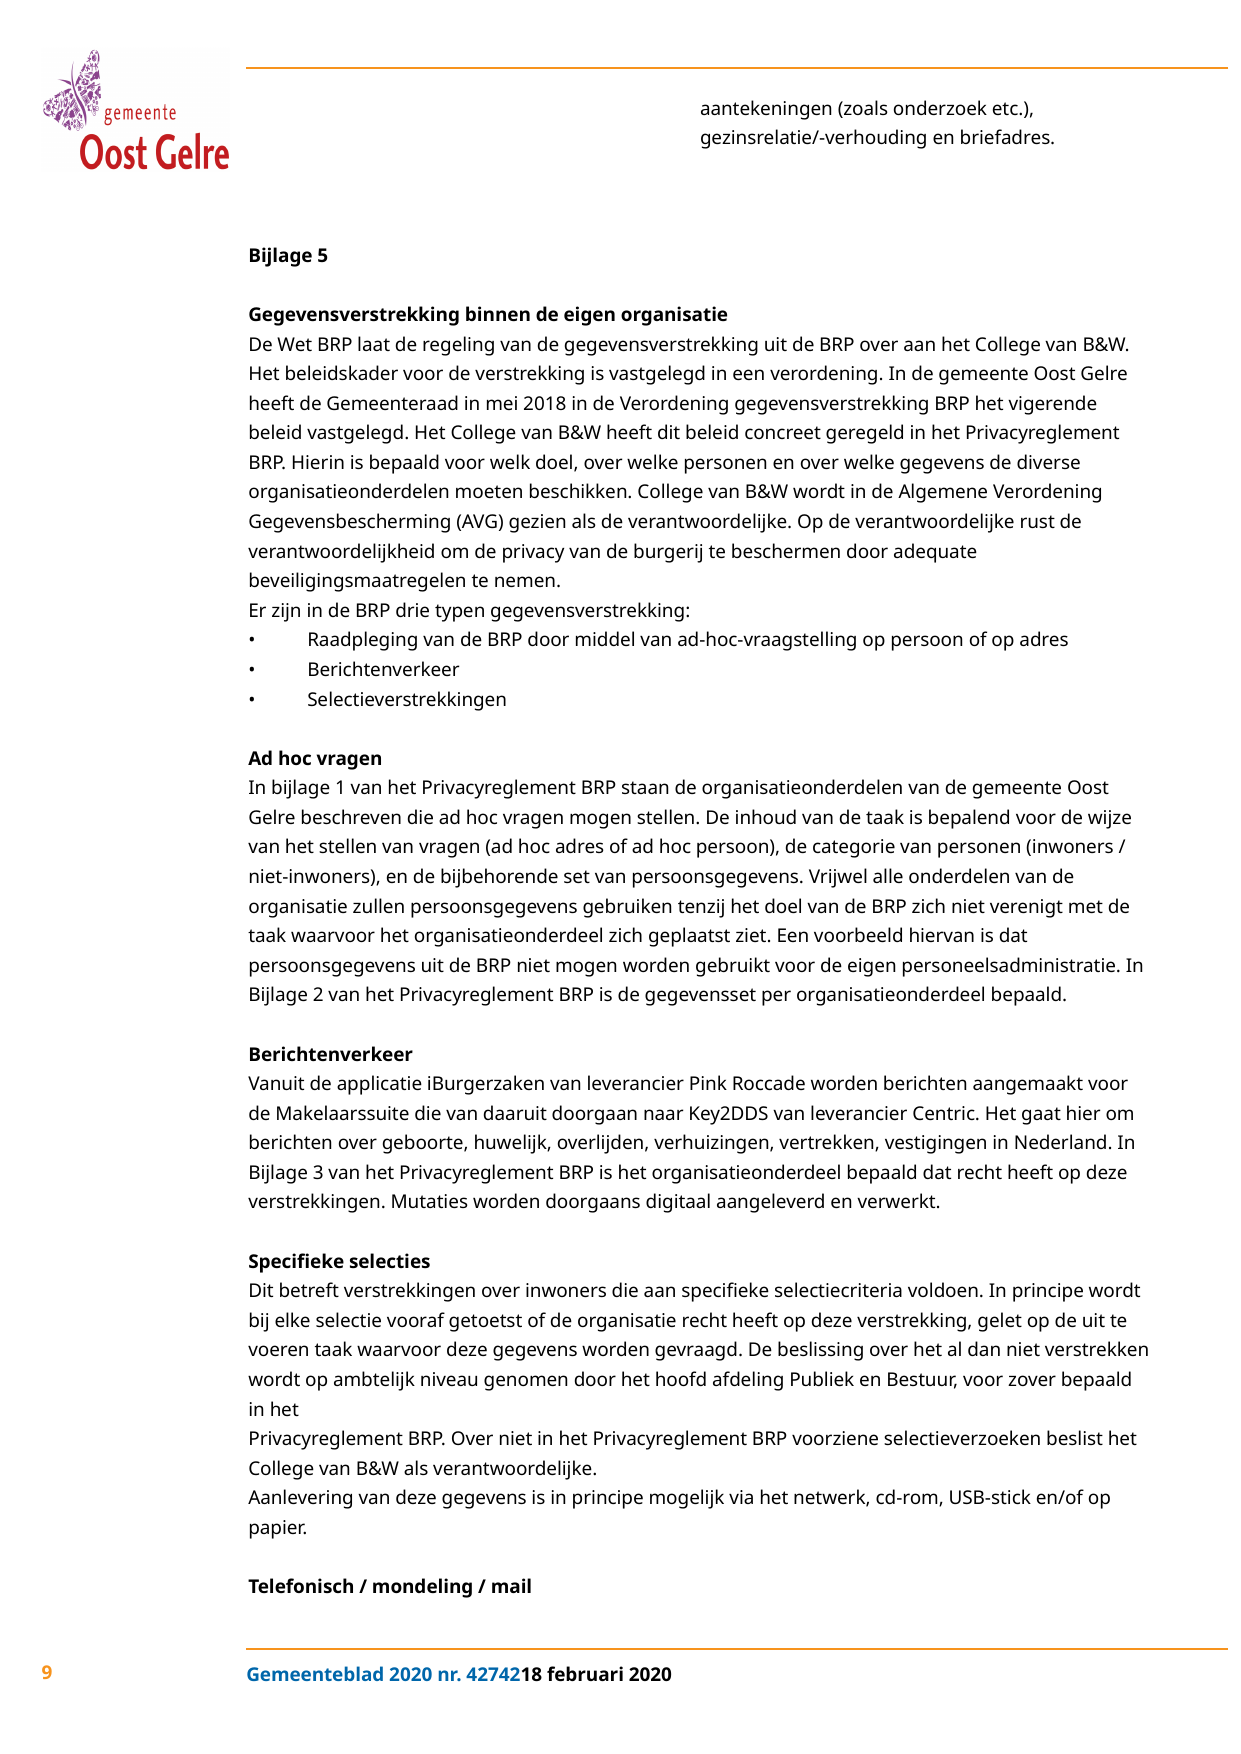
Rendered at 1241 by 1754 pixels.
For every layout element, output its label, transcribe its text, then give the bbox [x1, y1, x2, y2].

table_cell aantekeningen (zoals onderzoek etc.), gezinsrelatie/-verhouding en briefadres. [700, 95, 1152, 150]
text In bijlage 1 van het Privacyreglement BRP staan de organisatieonderdelen van de gemeente Oost Gelre beschreven die ad hoc vragen mogen stellen. De inhoud van de taak is bepalend voor de wijze van het stellen van vragen (ad hoc adres of ad hoc persoon), de categorie van personen (inwoners / niet-inwoners), en de bijbehorende set van persoonsgegevens. Vrijwel alle onderdelen van de organisatie zullen persoonsgegevens gebruiken tenzij het doel van de BRP zich niet verenigt met de taak waarvoor het organisatieonderdeel zich geplaatst ziet. Een voorbeeld hiervan is dat persoonsgegevens uit de BRP niet mogen worden gebruikt voor de eigen personeelsadministratie. In Bijlage 2 van het Privacyreglement BRP is de gegevensset per organisatieonderdeel bepaald. [248, 774, 1152, 1007]
text Vanuit de applicatie iBurgerzaken van leverancier Pink Roccade worden berichten aangemaakt voor de Makelaarssuite die van daaruit doorgaan naar Key2DDS van leverancier Centric. Het gaat hier om berichten over geboorte, huwelijk, overlijden, verhuizingen, vertrekken, vestigingen in Nederland. In Bijlage 3 van het Privacyreglement BRP is het organisatieonderdeel bepaald dat recht heeft op deze verstrekkingen. Mutaties worden doorgaans digitaal aangeleverd en verwerkt. [248, 1070, 1152, 1214]
text Gegevensverstrekking binnen de eigen organisatie [248, 301, 1152, 327]
list Selectieverstrekkingen [248, 686, 1152, 712]
text Privacyreglement BRP. Over niet in het Privacyreglement BRP voorziene selectieverzoeken beslist het College van B&W als verantwoordelijke. [248, 1425, 1152, 1481]
text Specifieke selecties [248, 1248, 1152, 1274]
picture [41, 47, 231, 172]
text Telefonisch / mondeling / mail [248, 1573, 1152, 1599]
text Dit betreft verstrekkingen over inwoners die aan specifieke selectiecriteria voldoen. In principe wordt bij elke selectie vooraf getoetst of de organisatie recht heeft op deze verstrekking, gelet op de uit te voeren taak waarvoor deze gegevens worden gevraagd. De beslissing over het al dan niet verstrekken wordt op ambtelijk niveau genomen door het hoofd afdeling Publiek en Bestuur, voor zover bepaald in het [248, 1277, 1152, 1422]
table_cell [248, 95, 700, 150]
text Aanlevering van deze gegevens is in principe mogelijk via het netwerk, cd-rom, USB-stick en/of op papier. [248, 1484, 1152, 1540]
text Ad hoc vragen [248, 745, 1152, 771]
text Berichtenverkeer [248, 1041, 1152, 1067]
text Bijlage 5 [248, 242, 1152, 268]
list Berichtenverkeer [248, 656, 1152, 682]
text Er zijn in de BRP drie typen gegevensverstrekking: [248, 597, 1152, 623]
text De Wet BRP laat de regeling van de gegevensverstrekking uit de BRP over aan het College van B&W. Het beleidskader voor de verstrekking is vastgelegd in een verordening. In de gemeente Oost Gelre heeft de Gemeenteraad in mei 2018 in de Verordening gegevensverstrekking BRP het vigerende beleid vastgelegd. Het College van B&W heeft dit beleid concreet geregeld in het Privacyreglement BRP. Hierin is bepaald voor welk doel, over welke personen en over welke gegevens de diverse organisatieonderdelen moeten beschikken. College van B&W wordt in de Algemene Verordening Gegevensbescherming (AVG) gezien als de verantwoordelijke. Op de verantwoordelijke rust de verantwoordelijkheid om de privacy van de burgerij te beschermen door adequate beveiligingsmaatregelen te nemen. [248, 331, 1152, 593]
list Raadpleging van de BRP door middel van ad-hoc-vraagstelling op persoon of op adres [248, 627, 1152, 652]
